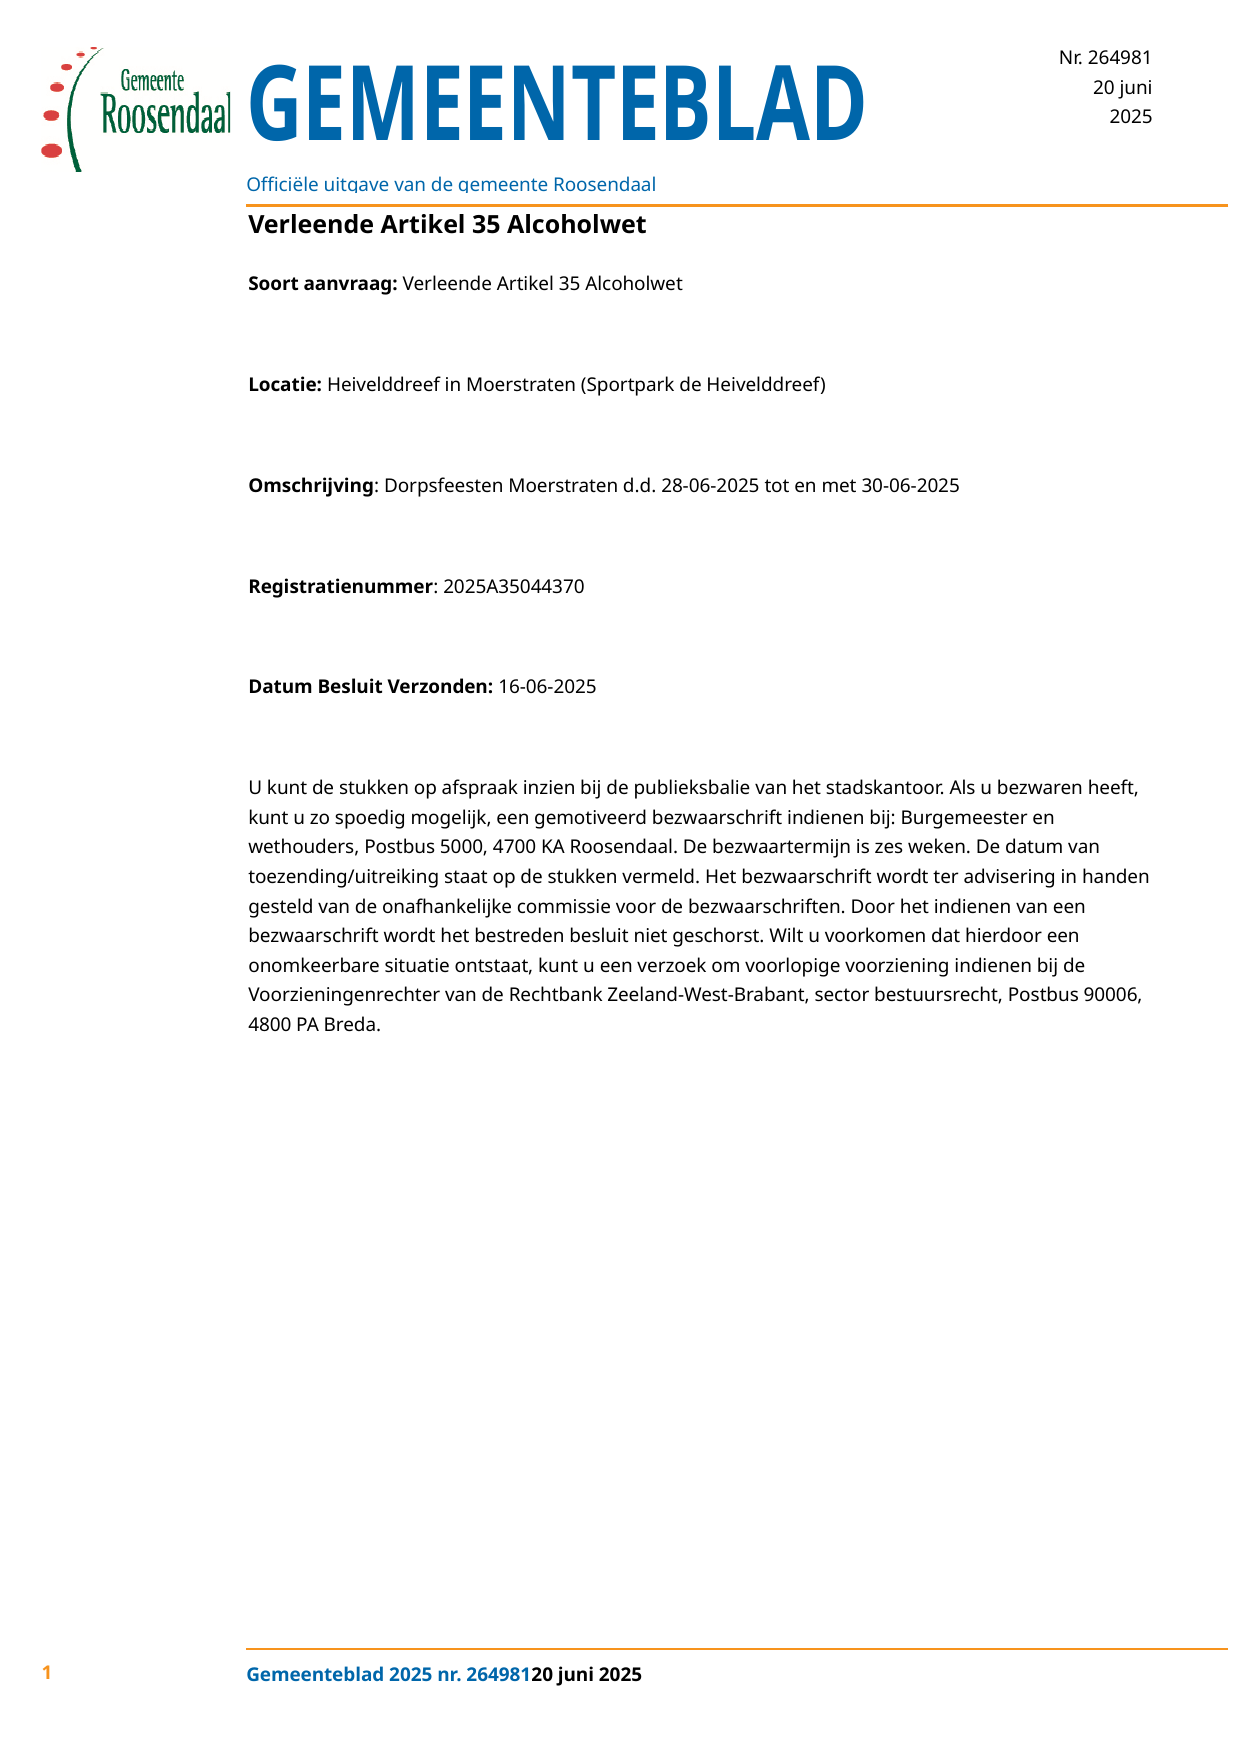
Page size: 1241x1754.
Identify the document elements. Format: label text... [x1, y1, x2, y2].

text U kunt de stukken op afspraak inzien bij de publieksbalie van het stadskantoor. Als u bezwaren heeft, kunt u zo spoedig mogelijk, een gemotiveerd bezwaarschrift indienen bij: Burgemeester en wethouders, Postbus 5000, 4700 KA Roosendaal. De bezwaartermijn is zes weken. De datum van toezending/uitreiking staat op de stukken vermeld. Het bezwaarschrift wordt ter advisering in handen gesteld van de onafhankelijke commissie voor de bezwaarschriften. Door het indienen van een bezwaarschrift wordt het bestreden besluit niet geschorst. Wilt u voorkomen dat hierdoor een onomkeerbare situatie ontstaat, kunt u een verzoek om voorlopige voorziening indienen bij de Voorzieningenrechter van de Rechtbank Zeeland-West-Brabant, sector bestuursrecht, Postbus 90006, 4800 PA Breda. [248, 774, 1152, 1037]
text Locatie: Heivelddreef in Moerstraten (Sportpark de Heivelddreef) [248, 371, 1152, 397]
text Verleende Artikel 35 Alcoholwet [248, 207, 1152, 241]
text Datum Besluit Verzonden: 16-06-2025 [248, 674, 1152, 699]
picture [41, 47, 231, 172]
text Soort aanvraag: Verleende Artikel 35 Alcoholwet [248, 270, 1152, 296]
text Registratienummer: 2025A35044370 [248, 573, 1152, 598]
text Omschrijving: Dorpsfeesten Moerstraten d.d. 28-06-2025 tot en met 30-06-2025 [248, 472, 1152, 498]
